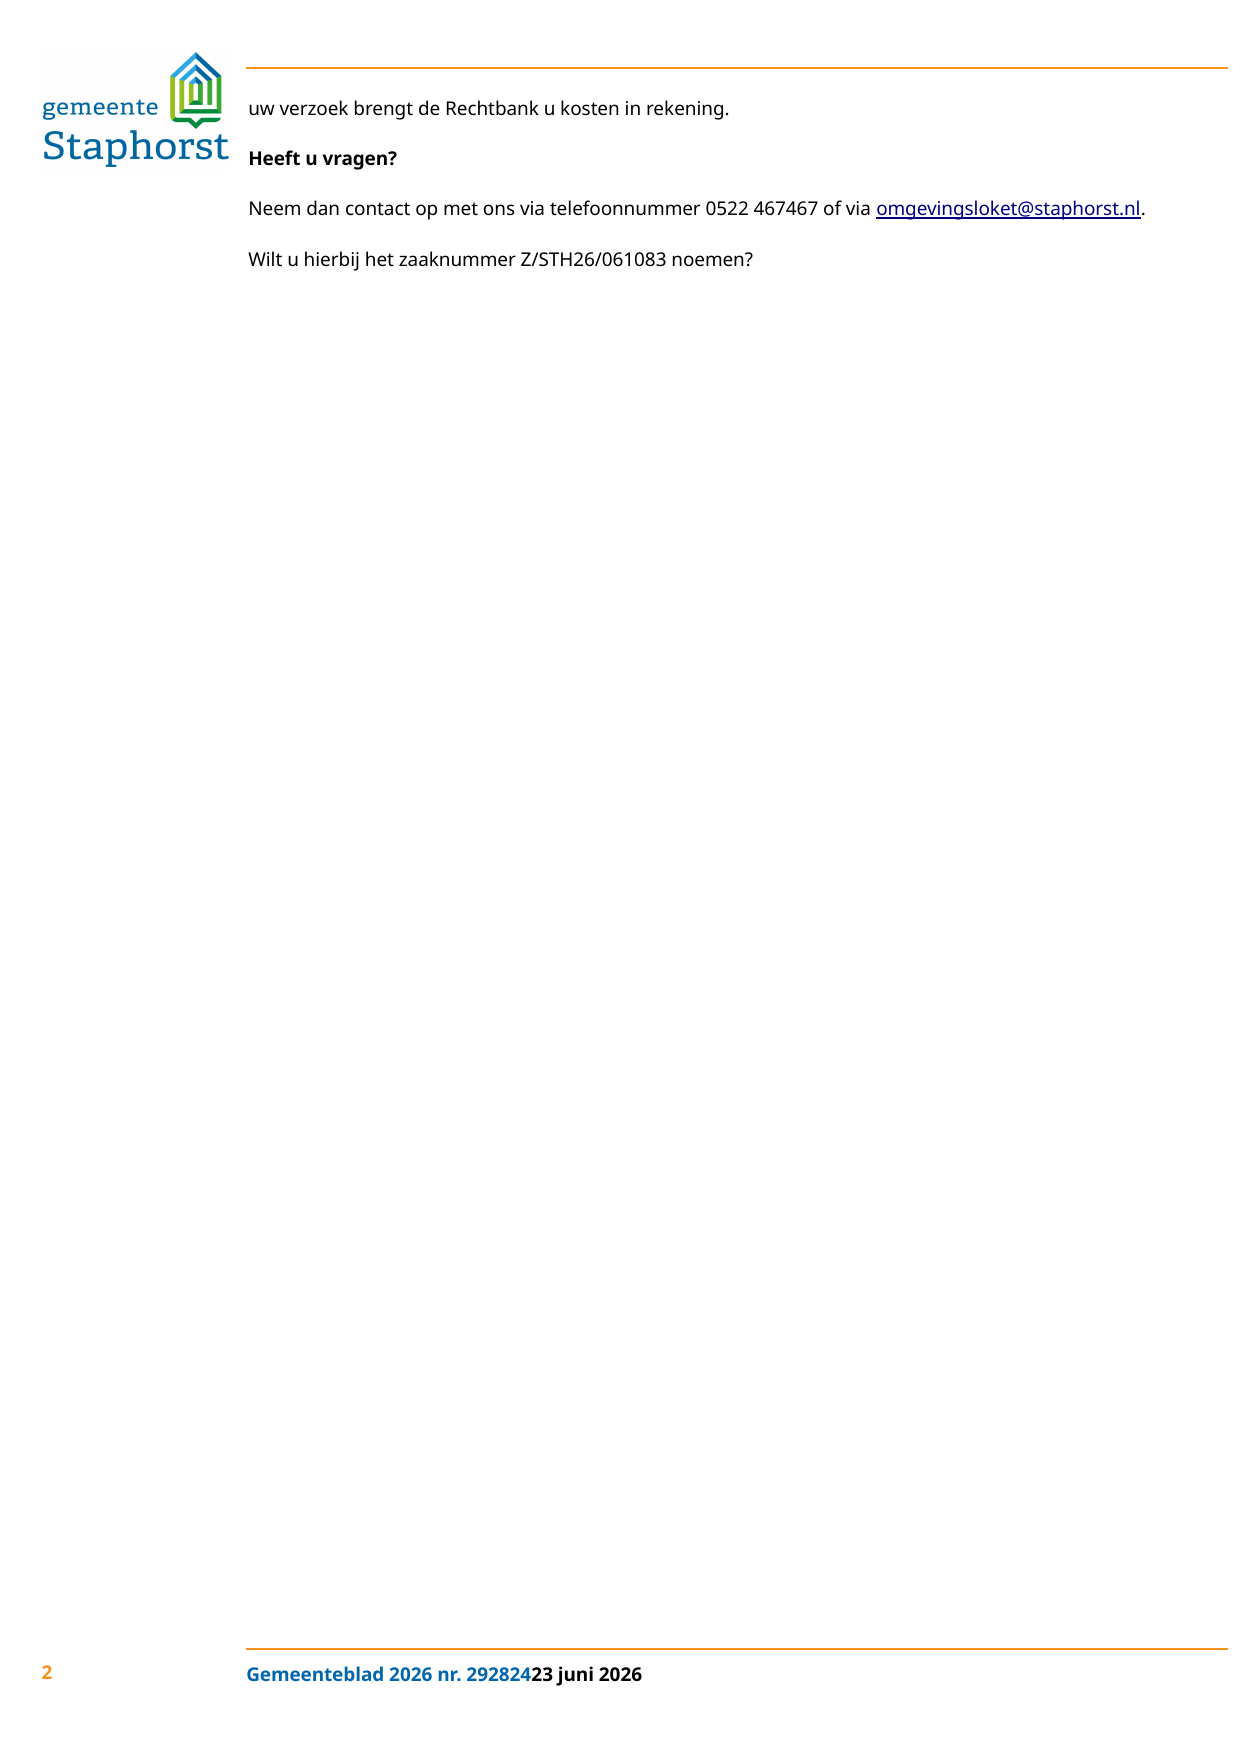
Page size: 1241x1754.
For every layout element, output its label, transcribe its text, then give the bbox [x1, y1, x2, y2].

text Heeft u vragen? [248, 145, 1152, 171]
picture [41, 47, 231, 172]
text Wilt u hierbij het zaaknummer Z/STH26/061083 noemen? [248, 246, 1152, 272]
text uw verzoek brengt de Rechtbank u kosten in rekening. [248, 95, 1152, 121]
text Neem dan contact op met ons via telefoonnummer 0522 467467 of via omgevingsloket@staphorst.nl. [248, 196, 1152, 221]
